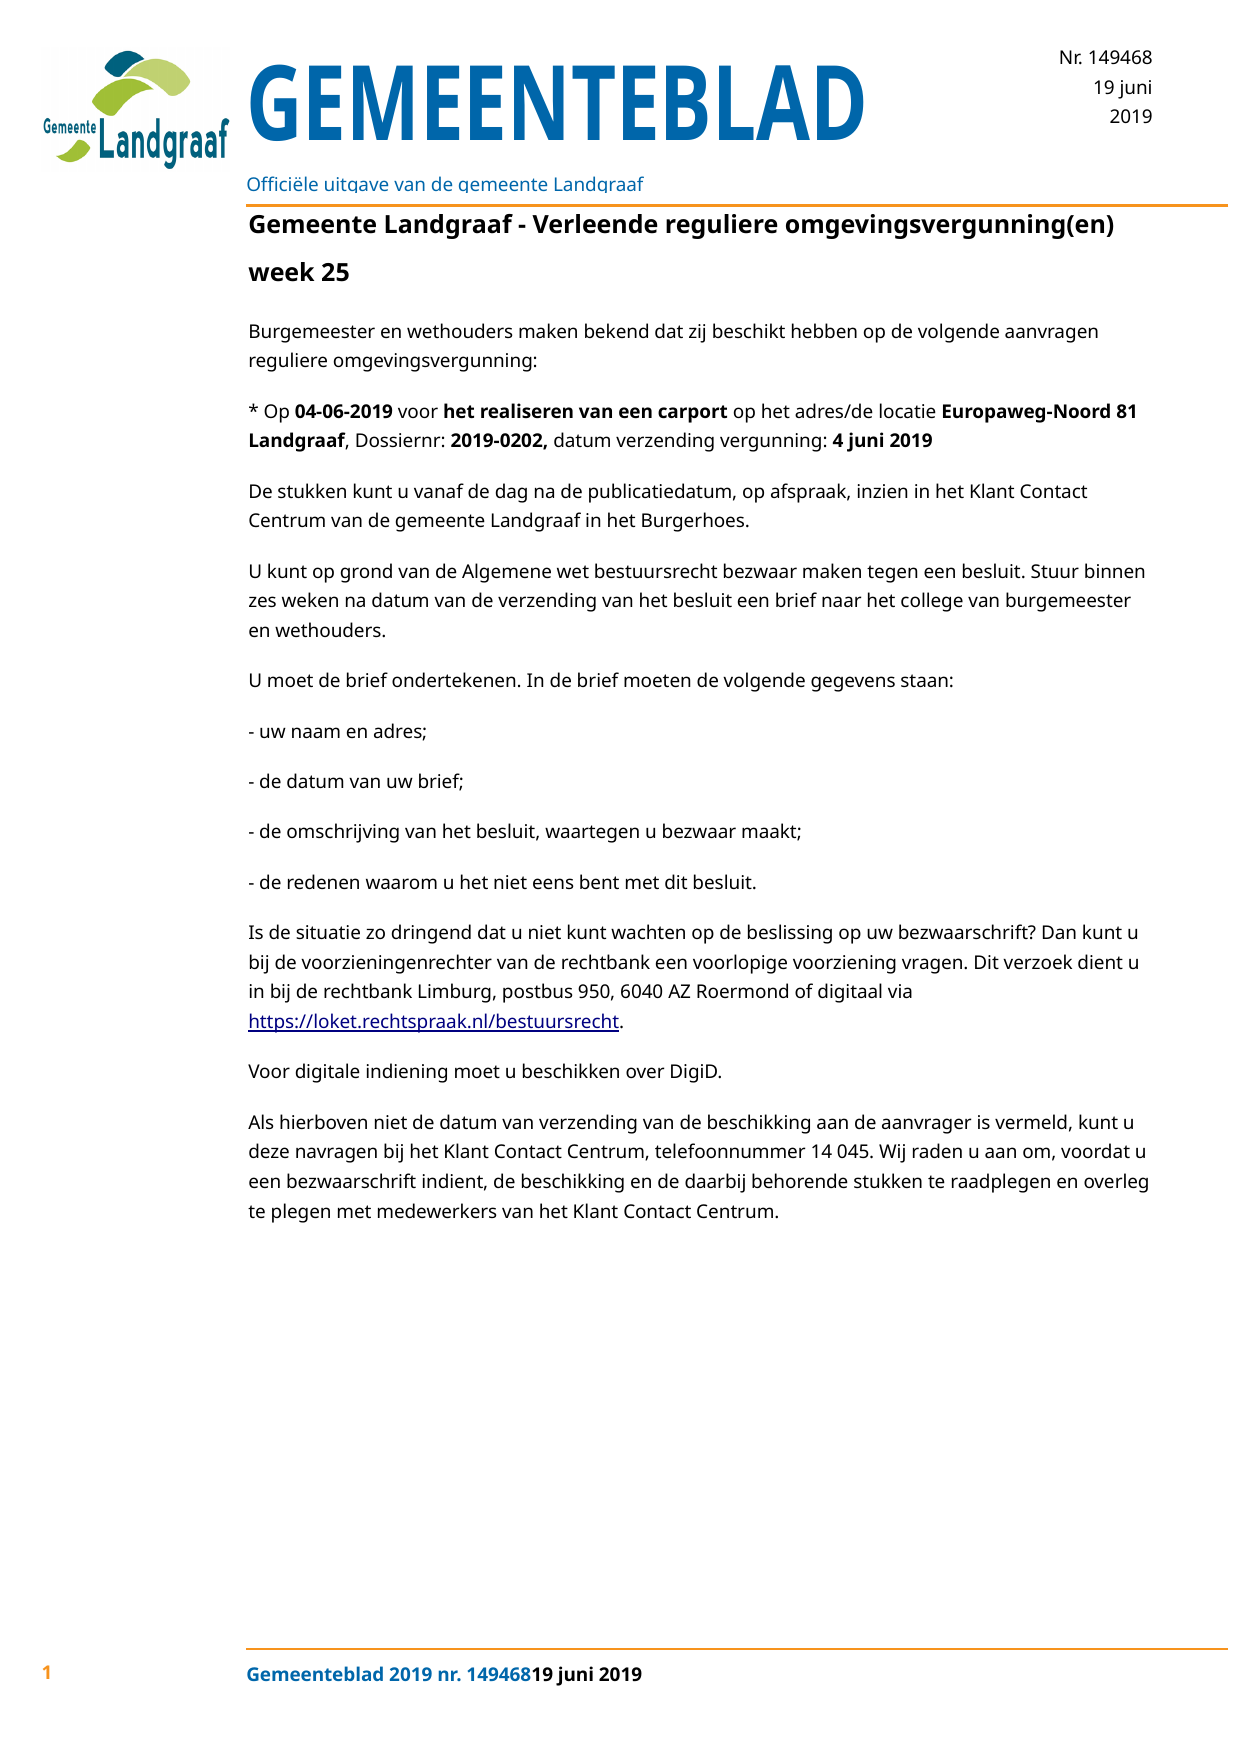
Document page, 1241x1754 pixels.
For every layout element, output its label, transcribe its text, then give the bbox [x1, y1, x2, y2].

text U moet de brief ondertekenen. In de brief moeten de volgende gegevens staan: [248, 667, 1152, 693]
text Voor digitale indiening moet u beschikken over DigiD. [248, 1059, 1152, 1084]
text U kunt op grond van de Algemene wet bestuursrecht bezwaar maken tegen een besluit. Stuur binnen zes weken na datum van de verzending van het besluit een brief naar het college van burgemeester en wethouders. [248, 558, 1152, 643]
text - de datum van uw brief; [248, 768, 1152, 794]
picture [41, 47, 231, 172]
text * Op 04-06-2019 voor het realiseren van een carport op het adres/de locatie Europaweg-Noord 81 Landgraaf, Dossiernr: 2019-0202, datum verzending vergunning: 4 juni 2019 [248, 398, 1152, 453]
text Als hierboven niet de datum van verzending van de beschikking aan de aanvrager is vermeld, kunt u deze navragen bij het Klant Contact Centrum, telefoonnummer 14 045. Wij raden u aan om, voordat u een bezwaarschrift indient, de beschikking en de daarbij behorende stukken te raadplegen en overleg te plegen met medewerkers van het Klant Contact Centrum. [248, 1109, 1152, 1224]
text - de redenen waarom u het niet eens bent met dit besluit. [248, 869, 1152, 895]
text De stukken kunt u vanaf de dag na de publicatiedatum, op afspraak, inzien in het Klant Contact Centrum van de gemeente Landgraaf in het Burgerhoes. [248, 478, 1152, 533]
text Is de situatie zo dringend dat u niet kunt wachten op de beslissing op uw bezwaarschrift? Dan kunt u bij de voorzieningenrechter van de rechtbank een voorlopige voorziening vragen. Dit verzoek dient u in bij de rechtbank Limburg, postbus 950, 6040 AZ Roermond of digitaal via https://loket.rechtspraak.nl/bestuursrecht. [248, 919, 1152, 1034]
text - uw naam en adres; [248, 718, 1152, 744]
text Burgemeester en wethouders maken bekend dat zij beschikt hebben op de volgende aanvragen reguliere omgevingsvergunning: [248, 318, 1152, 373]
text Gemeente Landgraaf - Verleende reguliere omgevingsvergunning(en) week 25 [248, 207, 1152, 288]
text - de omschrijving van het besluit, waartegen u bezwaar maakt; [248, 819, 1152, 844]
